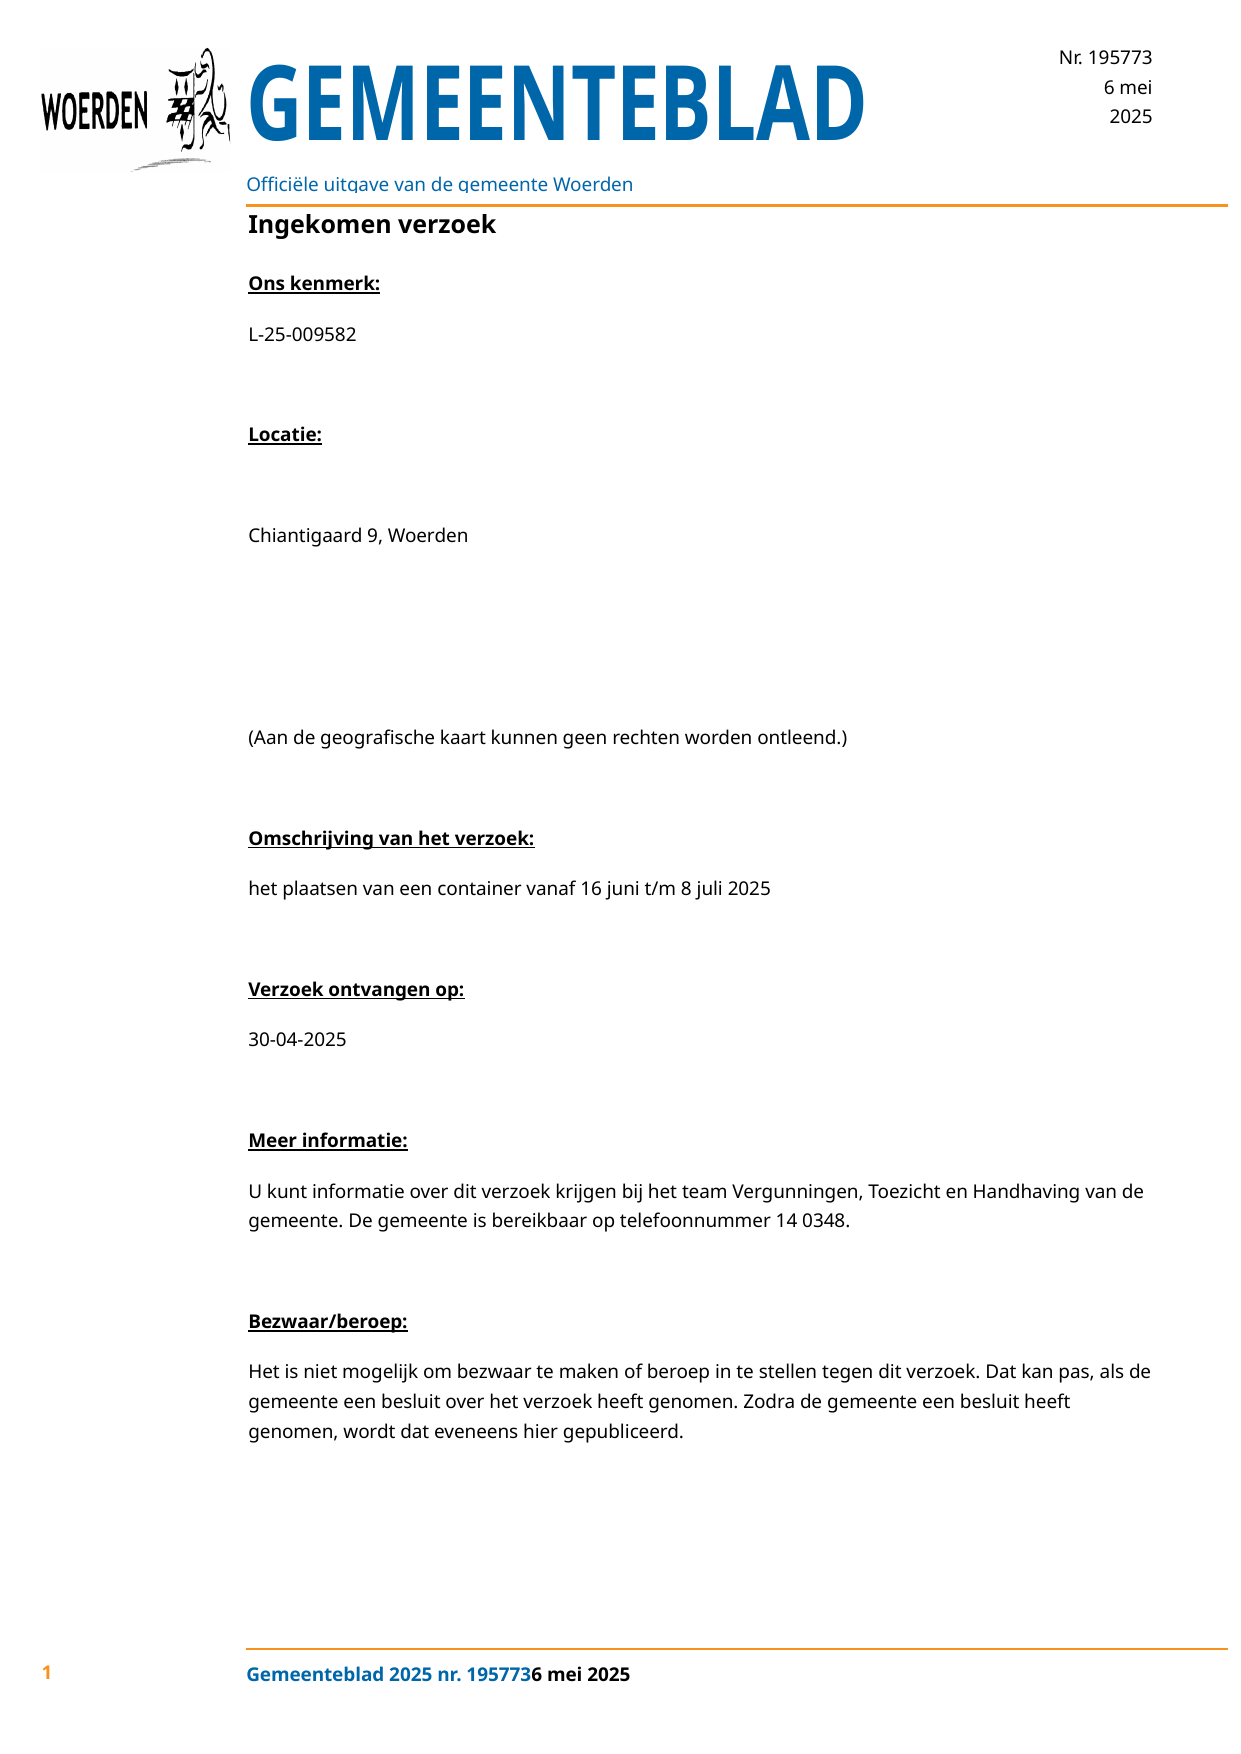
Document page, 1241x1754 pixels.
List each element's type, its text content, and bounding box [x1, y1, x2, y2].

text (Aan de geografische kaart kunnen geen rechten worden ontleend.) [248, 724, 1152, 750]
text Locatie: [248, 422, 1152, 447]
picture [41, 47, 231, 172]
text Omschrijving van het verzoek: [248, 825, 1152, 851]
text Chiantigaard 9, Woerden [248, 522, 1152, 548]
text Bezwaar/beroep: [248, 1308, 1152, 1334]
text Ons kenmerk: [248, 270, 1152, 296]
text 30-04-2025 [248, 1027, 1152, 1052]
text U kunt informatie over dit verzoek krijgen bij het team Vergunningen, Toezicht en Handhaving van de gemeente. De gemeente is bereikbaar op telefoonnummer 14 0348. [248, 1178, 1152, 1233]
text Het is niet mogelijk om bezwaar te maken of beroep in te stellen tegen dit verzoek. Dat kan pas, als de gemeente een besluit over het verzoek heeft genomen. Zodra de gemeente een besluit heeft genomen, wordt dat eveneens hier gepubliceerd. [248, 1359, 1152, 1443]
text Verzoek ontvangen op: [248, 976, 1152, 1002]
text L-25-009582 [248, 321, 1152, 346]
text Ingekomen verzoek [248, 207, 1152, 241]
text het plaatsen van een container vanaf 16 juni t/m 8 juli 2025 [248, 875, 1152, 901]
text Meer informatie: [248, 1127, 1152, 1153]
